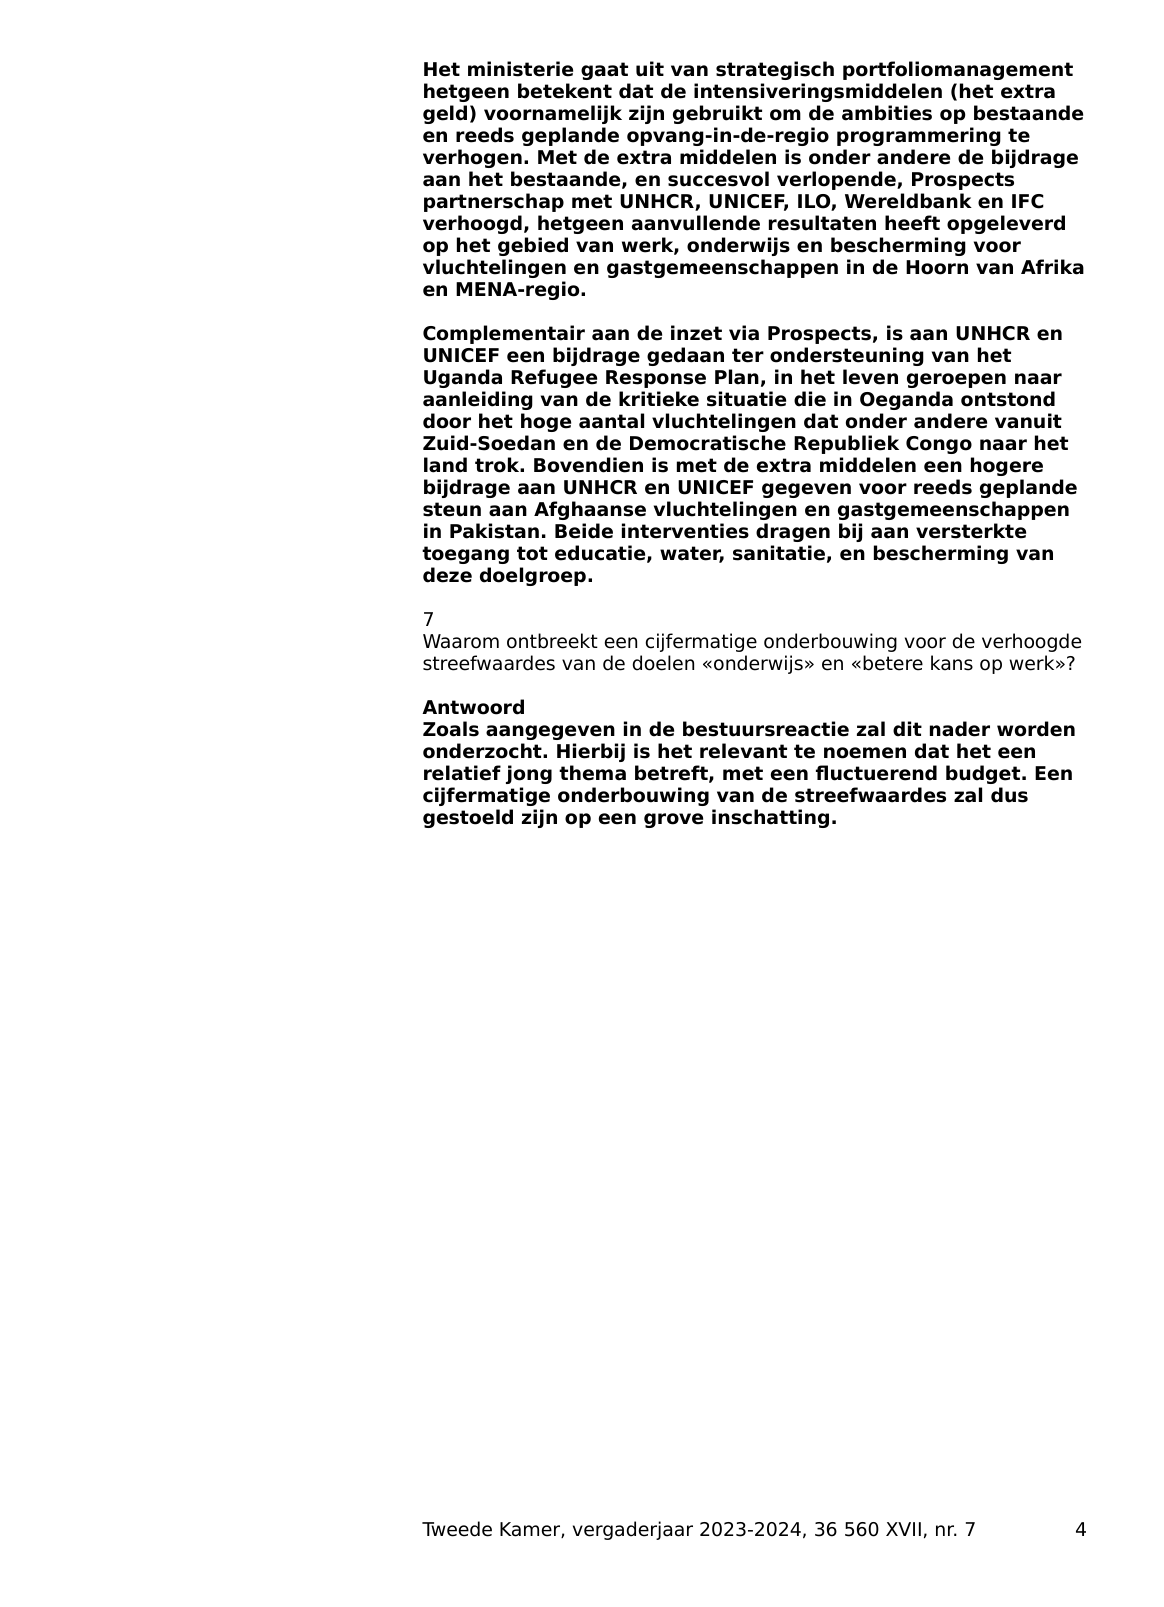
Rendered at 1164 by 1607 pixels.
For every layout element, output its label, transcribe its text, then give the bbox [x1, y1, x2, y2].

text 7 [422, 609, 1087, 631]
text Waarom ontbreekt een cijfermatige onderbouwing voor de verhoogde streefwaardes van de doelen «onderwijs» en «betere kans op werk»? [422, 631, 1087, 675]
text Het ministerie gaat uit van strategisch portfoliomanagement hetgeen betekent dat de intensiveringsmiddelen (het extra geld) voornamelijk zijn gebruikt om de ambities op bestaande en reeds geplande opvang-in-de-regio programmering te verhogen. Met de extra middelen is onder andere de bijdrage aan het bestaande, en succesvol verlopende, Prospects partnerschap met UNHCR, UNICEF, ILO, Wereldbank en IFC verhoogd, hetgeen aanvullende resultaten heeft opgeleverd op het gebied van werk, onderwijs en bescherming voor vluchtelingen en gastgemeenschappen in de Hoorn van Afrika en MENA-regio. [422, 59, 1087, 301]
text Zoals aangegeven in de bestuursreactie zal dit nader worden onderzocht. Hierbij is het relevant te noemen dat het een relatief jong thema betreft, met een fluctuerend budget. Een cijfermatige onderbouwing van de streefwaardes zal dus gestoeld zijn op een grove inschatting. [422, 719, 1087, 829]
text Complementair aan de inzet via Prospects, is aan UNHCR en UNICEF een bijdrage gedaan ter ondersteuning van het Uganda Refugee Response Plan, in het leven geroepen naar aanleiding van de kritieke situatie die in Oeganda ontstond door het hoge aantal vluchtelingen dat onder andere vanuit Zuid-Soedan en de Democratische Republiek Congo naar het land trok. Bovendien is met de extra middelen een hogere bijdrage aan UNHCR en UNICEF gegeven voor reeds geplande steun aan Afghaanse vluchtelingen en gastgemeenschappen in Pakistan. Beide interventies dragen bij aan versterkte toegang tot educatie, water, sanitatie, en bescherming van deze doelgroep. [422, 323, 1087, 587]
text Antwoord [422, 697, 1087, 719]
